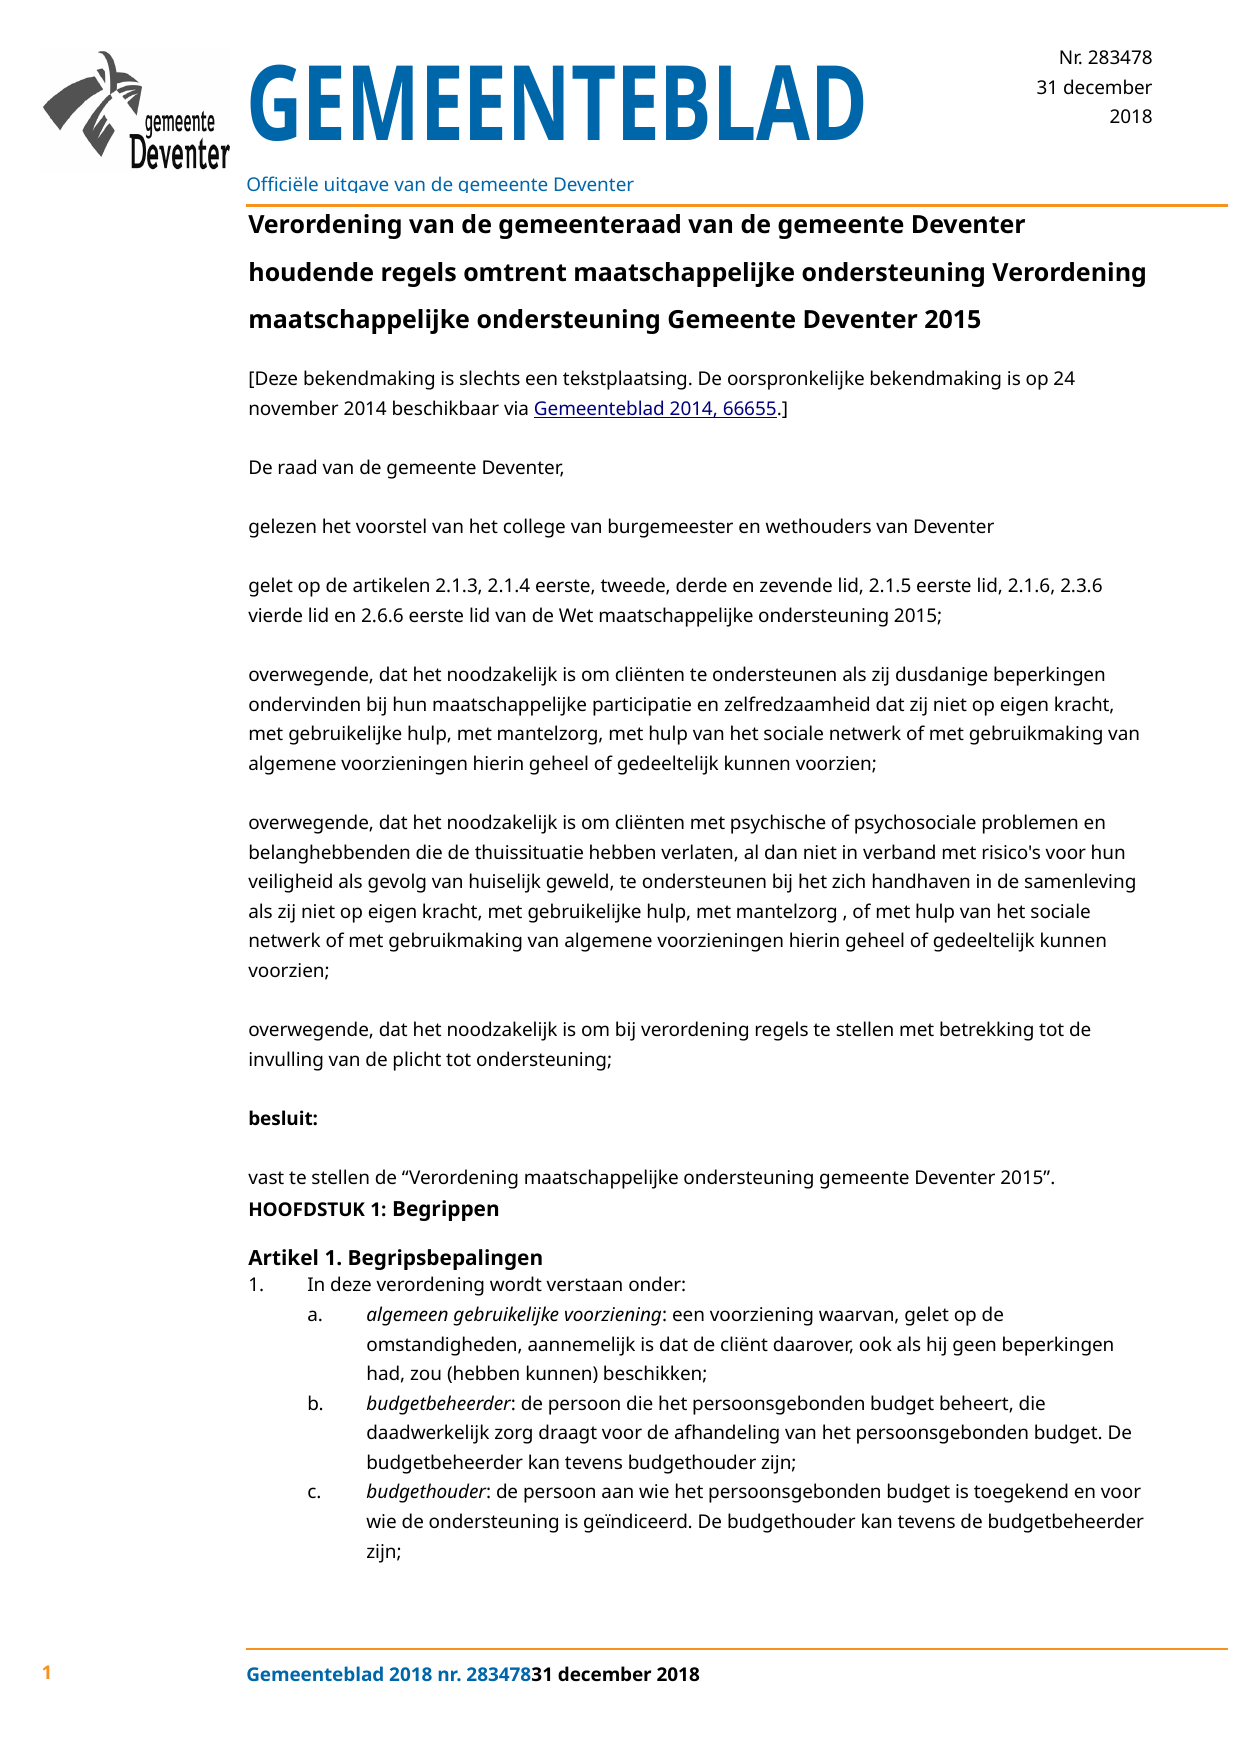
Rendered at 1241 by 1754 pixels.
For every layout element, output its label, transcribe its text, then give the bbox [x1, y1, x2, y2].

text De raad van de gemeente Deventer, [248, 454, 1152, 480]
text besluit: [248, 1105, 1152, 1131]
picture [41, 47, 231, 172]
list In deze verordening wordt verstaan onder: [248, 1272, 1152, 1297]
text Verordening van de gemeenteraad van de gemeente Deventer houdende regels omtrent maatschappelijke ondersteuning Verordening maatschappelijke ondersteuning Gemeente Deventer 2015 [248, 207, 1152, 336]
text gelet op de artikelen 2.1.3, 2.1.4 eerste, tweede, derde en zevende lid, 2.1.5 eerste lid, 2.1.6, 2.3.6 vierde lid en 2.6.6 eerste lid van de Wet maatschappelijke ondersteuning 2015; [248, 573, 1152, 628]
text [Deze bekendmaking is slechts een tekstplaatsing. De oorspronkelijke bekendmaking is op 24 november 2014 beschikbaar via Gemeenteblad 2014, 66655.] [248, 366, 1152, 421]
list algemeen gebruikelijke voorziening: een voorziening waarvan, gelet op de omstandigheden, aannemelijk is dat de cliënt daarover, ook als hij geen beperkingen had, zou (hebben kunnen) beschikken; [307, 1301, 1152, 1386]
list budgetbeheerder: de persoon die het persoonsgebonden budget beheert, die daadwerkelijk zorg draagt voor de afhandeling van het persoonsgebonden budget. De budgetbeheerder kan tevens budgethouder zijn; [307, 1390, 1152, 1475]
text overwegende, dat het noodzakelijk is om cliënten met psychische of psychosociale problemen en belanghebbenden die de thuissituatie hebben verlaten, al dan niet in verband met risico's voor hun veiligheid als gevolg van huiselijk geweld, te ondersteunen bij het zich handhaven in de samenleving als zij niet op eigen kracht, met gebruikelijke hulp, met mantelzorg , of met hulp van het sociale netwerk of met gebruikmaking van algemene voorzieningen hierin geheel of gedeeltelijk kunnen voorzien; [248, 809, 1152, 983]
text HOOFDSTUK 1: Begrippen [248, 1194, 1152, 1222]
text overwegende, dat het noodzakelijk is om bij verordening regels te stellen met betrekking tot de invulling van de plicht tot ondersteuning; [248, 1016, 1152, 1072]
text vast te stellen de “Verordening maatschappelijke ondersteuning gemeente Deventer 2015”. [248, 1164, 1152, 1190]
text gelezen het voorstel van het college van burgemeester en wethouders van Deventer [248, 513, 1152, 539]
text overwegende, dat het noodzakelijk is om cliënten te ondersteunen als zij dusdanige beperkingen ondervinden bij hun maatschappelijke participatie en zelfredzaamheid dat zij niet op eigen kracht, met gebruikelijke hulp, met mantelzorg, met hulp van het sociale netwerk of met gebruikmaking van algemene voorzieningen hierin geheel of gedeeltelijk kunnen voorzien; [248, 661, 1152, 776]
list budgethouder: de persoon aan wie het persoonsgebonden budget is toegekend en voor wie de ondersteuning is geïndiceerd. De budgethouder kan tevens de budgetbeheerder zijn; [307, 1479, 1152, 1563]
text Artikel 1. Begripsbepalingen [248, 1243, 1152, 1272]
